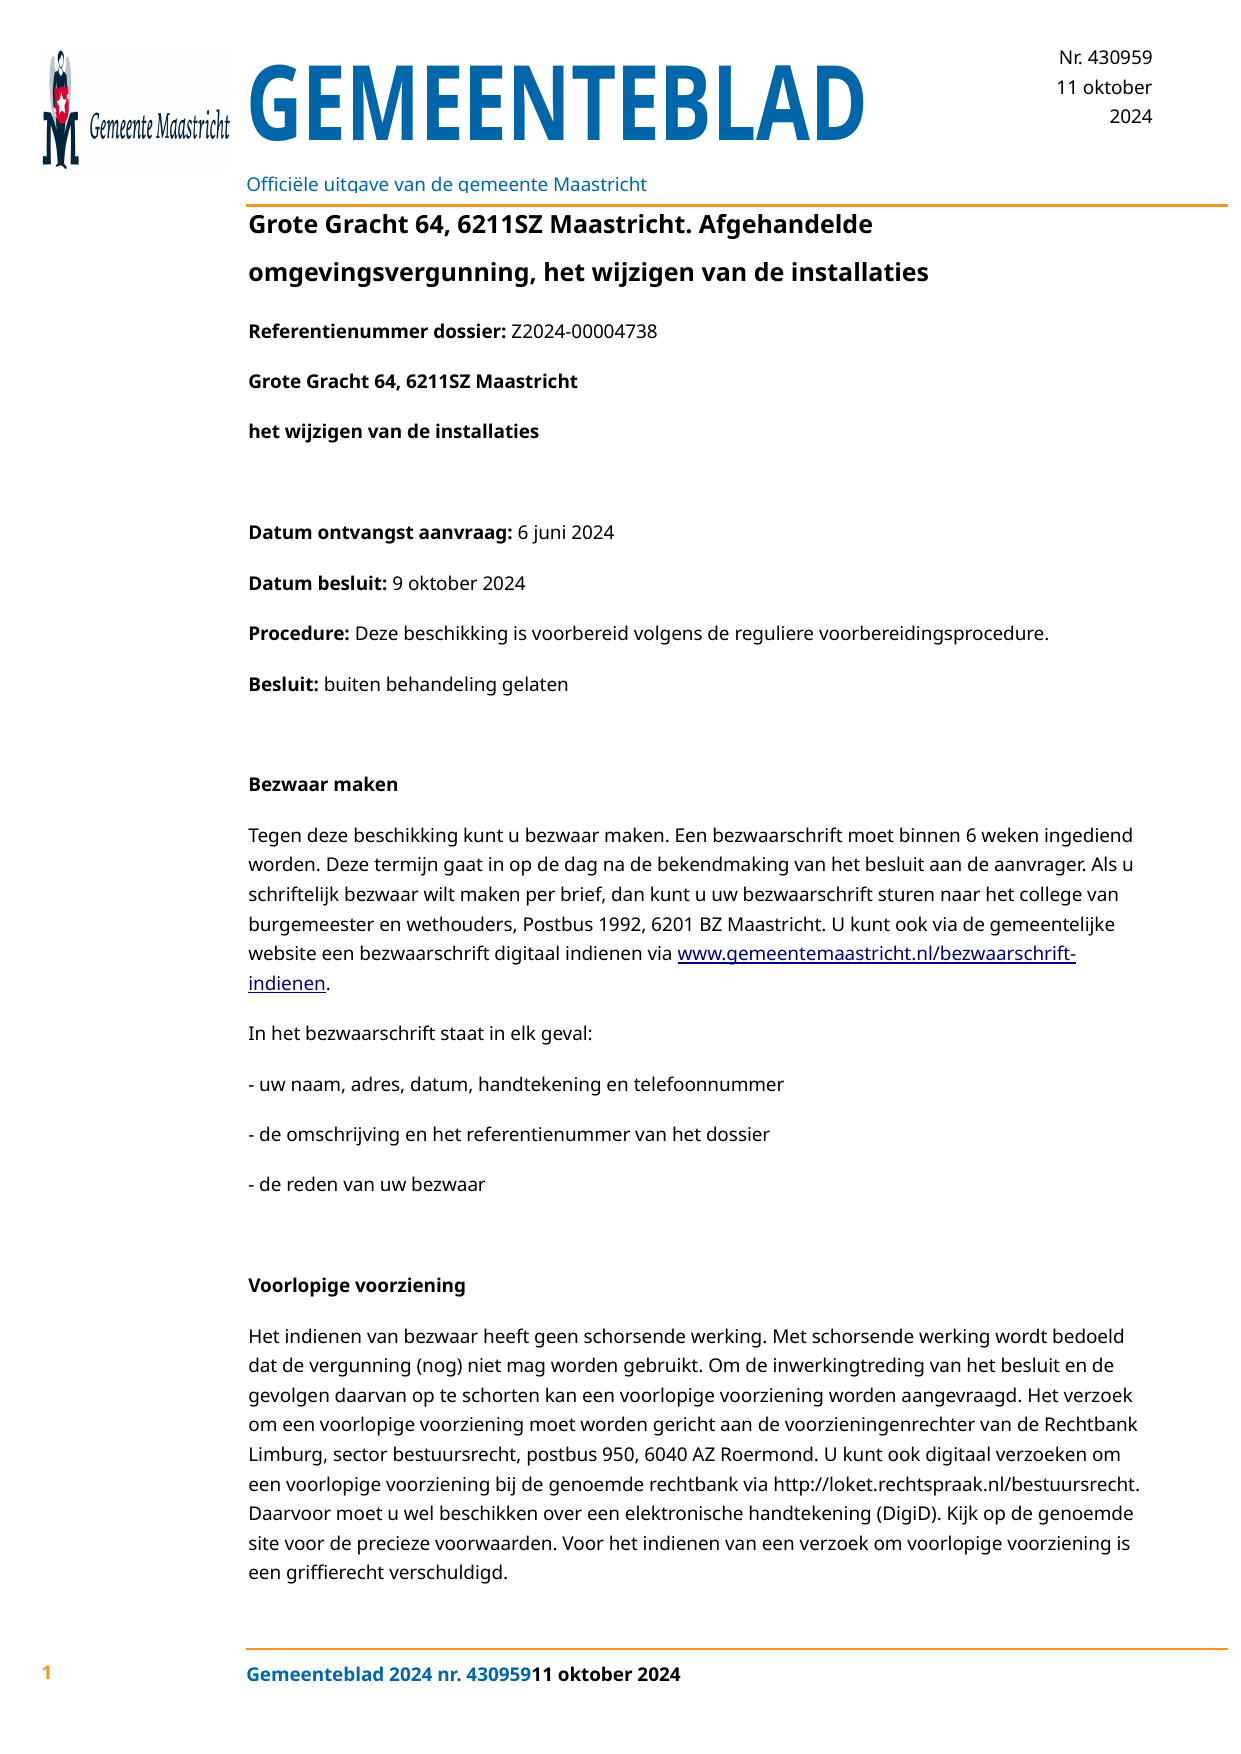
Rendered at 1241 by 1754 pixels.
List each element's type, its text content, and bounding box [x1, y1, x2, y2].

text Datum ontvangst aanvraag: 6 juni 2024 [248, 519, 1152, 545]
text Datum besluit: 9 oktober 2024 [248, 570, 1152, 596]
text In het bezwaarschrift staat in elk geval: [248, 1020, 1152, 1046]
text Het indienen van bezwaar heeft geen schorsende werking. Met schorsende werking wordt bedoeld dat de vergunning (nog) niet mag worden gebruikt. Om de inwerkingtreding van het besluit en de gevolgen daarvan op te schorten kan een voorlopige voorziening worden aangevraagd. Het verzoek om een voorlopige voorziening moet worden gericht aan de voorzieningenrechter van de Rechtbank Limburg, sector bestuursrecht, postbus 950, 6040 AZ Roermond. U kunt ook digitaal verzoeken om een voorlopige voorziening bij de genoemde rechtbank via http://loket.rechtspraak.nl/bestuursrecht. Daarvoor moet u wel beschikken over een elektronische handtekening (DigiD). Kijk op de genoemde site voor de precieze voorwaarden. Voor het indienen van een verzoek om voorlopige voorziening is een griffierecht verschuldigd. [248, 1323, 1152, 1585]
picture [41, 47, 231, 172]
text Procedure: Deze beschikking is voorbereid volgens de reguliere voorbereidingsprocedure. [248, 620, 1152, 646]
text Tegen deze beschikking kunt u bezwaar maken. Een bezwaarschrift moet binnen 6 weken ingediend worden. Deze termijn gaat in op de dag na de bekendmaking van het besluit aan de aanvrager. Als u schriftelijk bezwaar wilt maken per brief, dan kunt u uw bezwaarschrift sturen naar het college van burgemeester en wethouders, Postbus 1992, 6201 BZ Maastricht. U kunt ook via de gemeentelijke website een bezwaarschrift digitaal indienen via www.gemeentemaastricht.nl/bezwaarschrift-indienen. [248, 822, 1152, 996]
text Grote Gracht 64, 6211SZ Maastricht. Afgehandelde omgevingsvergunning, het wijzigen van de installaties [248, 207, 1152, 288]
text - de reden van uw bezwaar [248, 1172, 1152, 1197]
text Bezwaar maken [248, 772, 1152, 797]
text - de omschrijving en het referentienummer van het dossier [248, 1121, 1152, 1147]
text Referentienummer dossier: Z2024-00004738 [248, 318, 1152, 344]
text Voorlopige voorziening [248, 1272, 1152, 1298]
text Grote Gracht 64, 6211SZ Maastricht [248, 368, 1152, 394]
text - uw naam, adres, datum, handtekening en telefoonnummer [248, 1071, 1152, 1097]
text Besluit: buiten behandeling gelaten [248, 671, 1152, 697]
text het wijzigen van de installaties [248, 419, 1152, 444]
